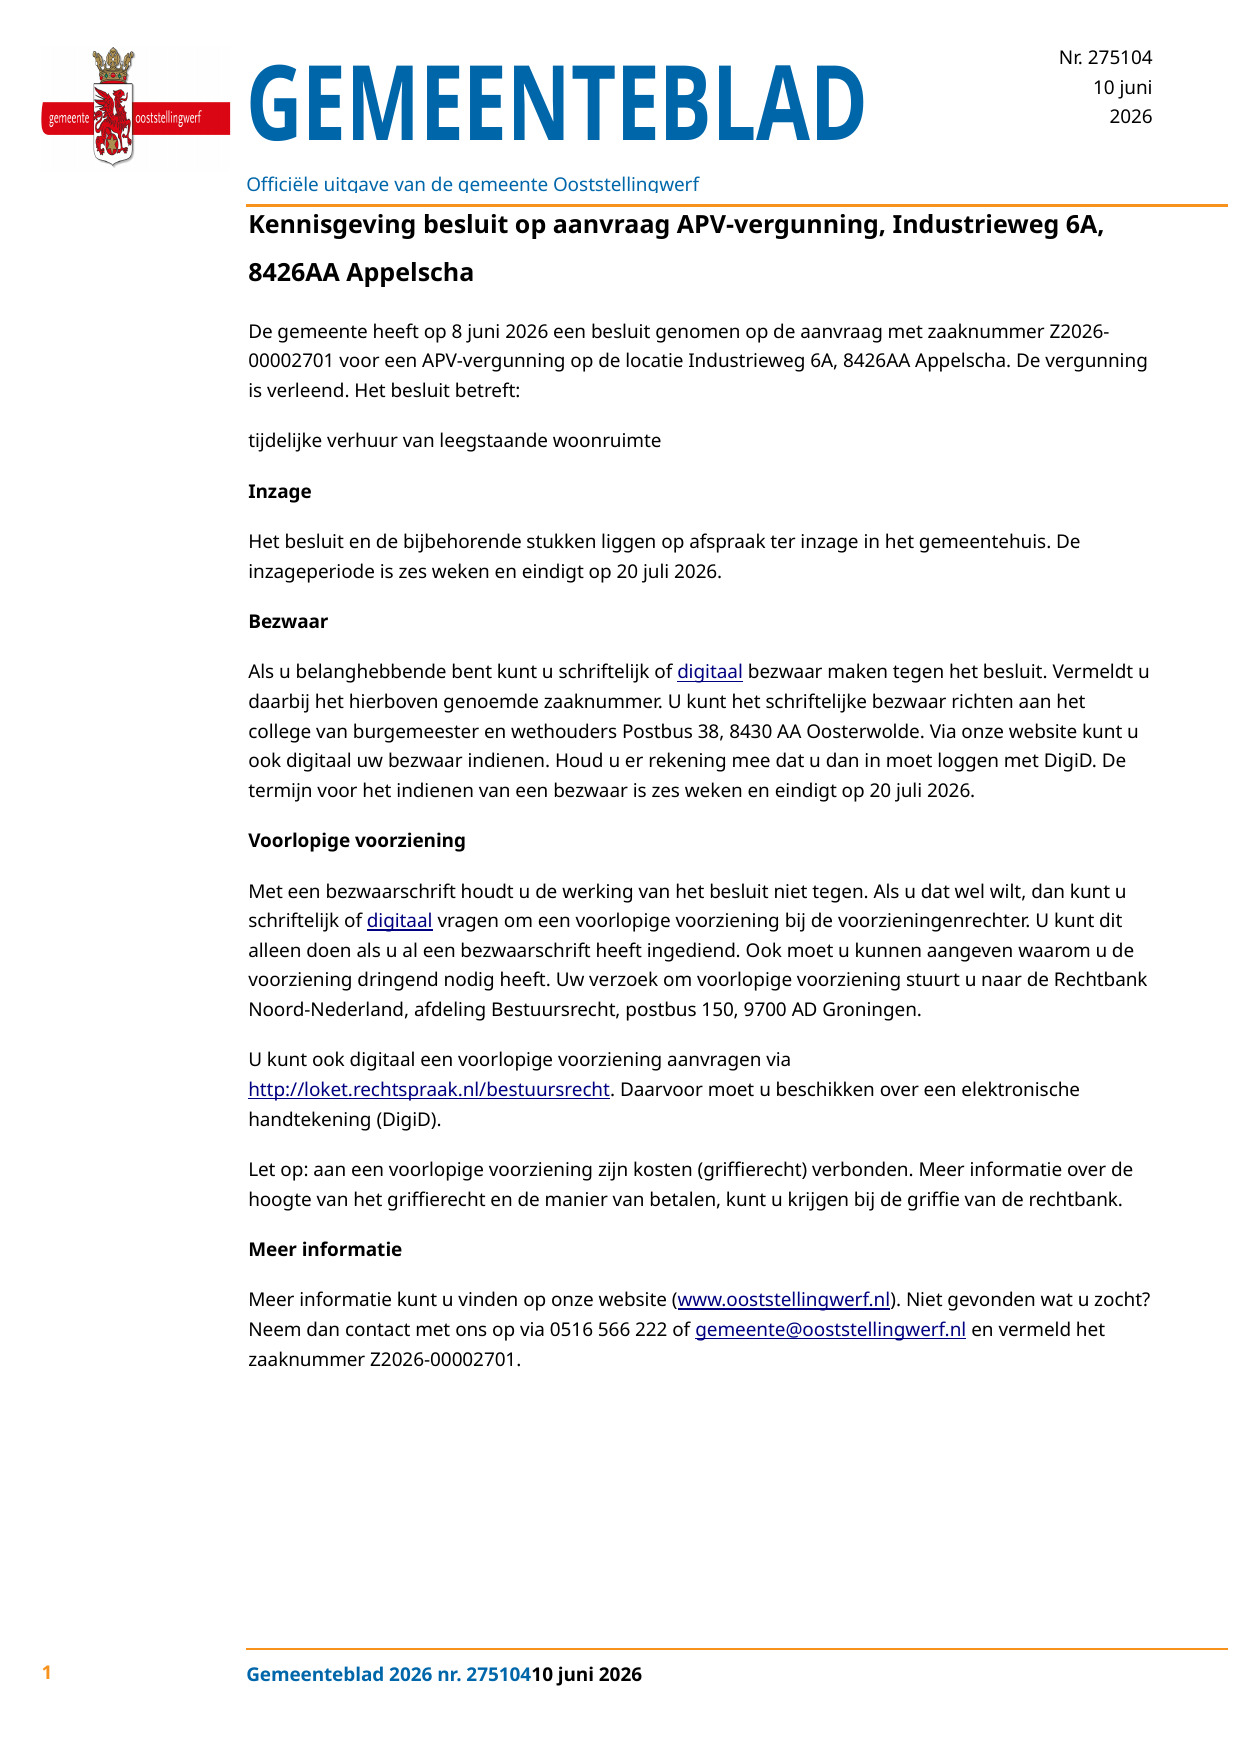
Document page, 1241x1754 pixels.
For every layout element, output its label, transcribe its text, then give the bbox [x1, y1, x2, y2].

text U kunt ook digitaal een voorlopige voorziening aanvragen via http://loket.rechtspraak.nl/bestuursrecht. Daarvoor moet u beschikken over een elektronische handtekening (DigiD). [248, 1047, 1152, 1132]
text tijdelijke verhuur van leegstaande woonruimte [248, 427, 1152, 453]
picture [41, 47, 231, 172]
text Voorlopige voorziening [248, 827, 1152, 853]
text Let op: aan een voorlopige voorziening zijn kosten (griffierecht) verbonden. Meer informatie over de hoogte van het griffierecht en de manier van betalen, kunt u krijgen bij de griffie van de rechtbank. [248, 1156, 1152, 1212]
text Bezwaar [248, 608, 1152, 634]
text Kennisgeving besluit op aanvraag APV-vergunning, Industrieweg 6A, 8426AA Appelscha [248, 207, 1152, 288]
text Met een bezwaarschrift houdt u de werking van het besluit niet tegen. Als u dat wel wilt, dan kunt u schriftelijk of digitaal vragen om een voorlopige voorziening bij de voorzieningenrechter. U kunt dit alleen doen als u al een bezwaarschrift heeft ingediend. Ook moet u kunnen aangeven waarom u de voorziening dringend nodig heeft. Uw verzoek om voorlopige voorziening stuurt u naar de Rechtbank Noord-Nederland, afdeling Bestuursrecht, postbus 150, 9700 AD Groningen. [248, 878, 1152, 1022]
text Inzage [248, 478, 1152, 504]
text Het besluit en de bijbehorende stukken liggen op afspraak ter inzage in het gemeentehuis. De inzageperiode is zes weken en eindigt op 20 juli 2026. [248, 528, 1152, 584]
text Meer informatie [248, 1236, 1152, 1262]
text De gemeente heeft op 8 juni 2026 een besluit genomen op de aanvraag met zaaknummer Z2026-00002701 voor een APV-vergunning op de locatie Industrieweg 6A, 8426AA Appelscha. De vergunning is verleend. Het besluit betreft: [248, 318, 1152, 403]
text Meer informatie kunt u vinden op onze website (www.ooststellingwerf.nl). Niet gevonden wat u zocht? Neem dan contact met ons op via 0516 566 222 of gemeente@ooststellingwerf.nl en vermeld het zaaknummer Z2026-00002701. [248, 1287, 1152, 1372]
text Als u belanghebbende bent kunt u schriftelijk of digitaal bezwaar maken tegen het besluit. Vermeldt u daarbij het hierboven genoemde zaaknummer. U kunt het schriftelijke bezwaar richten aan het college van burgemeester en wethouders Postbus 38, 8430 AA Oosterwolde. Via onze website kunt u ook digitaal uw bezwaar indienen. Houd u er rekening mee dat u dan in moet loggen met DigiD. De termijn voor het indienen van een bezwaar is zes weken en eindigt op 20 juli 2026. [248, 659, 1152, 803]
